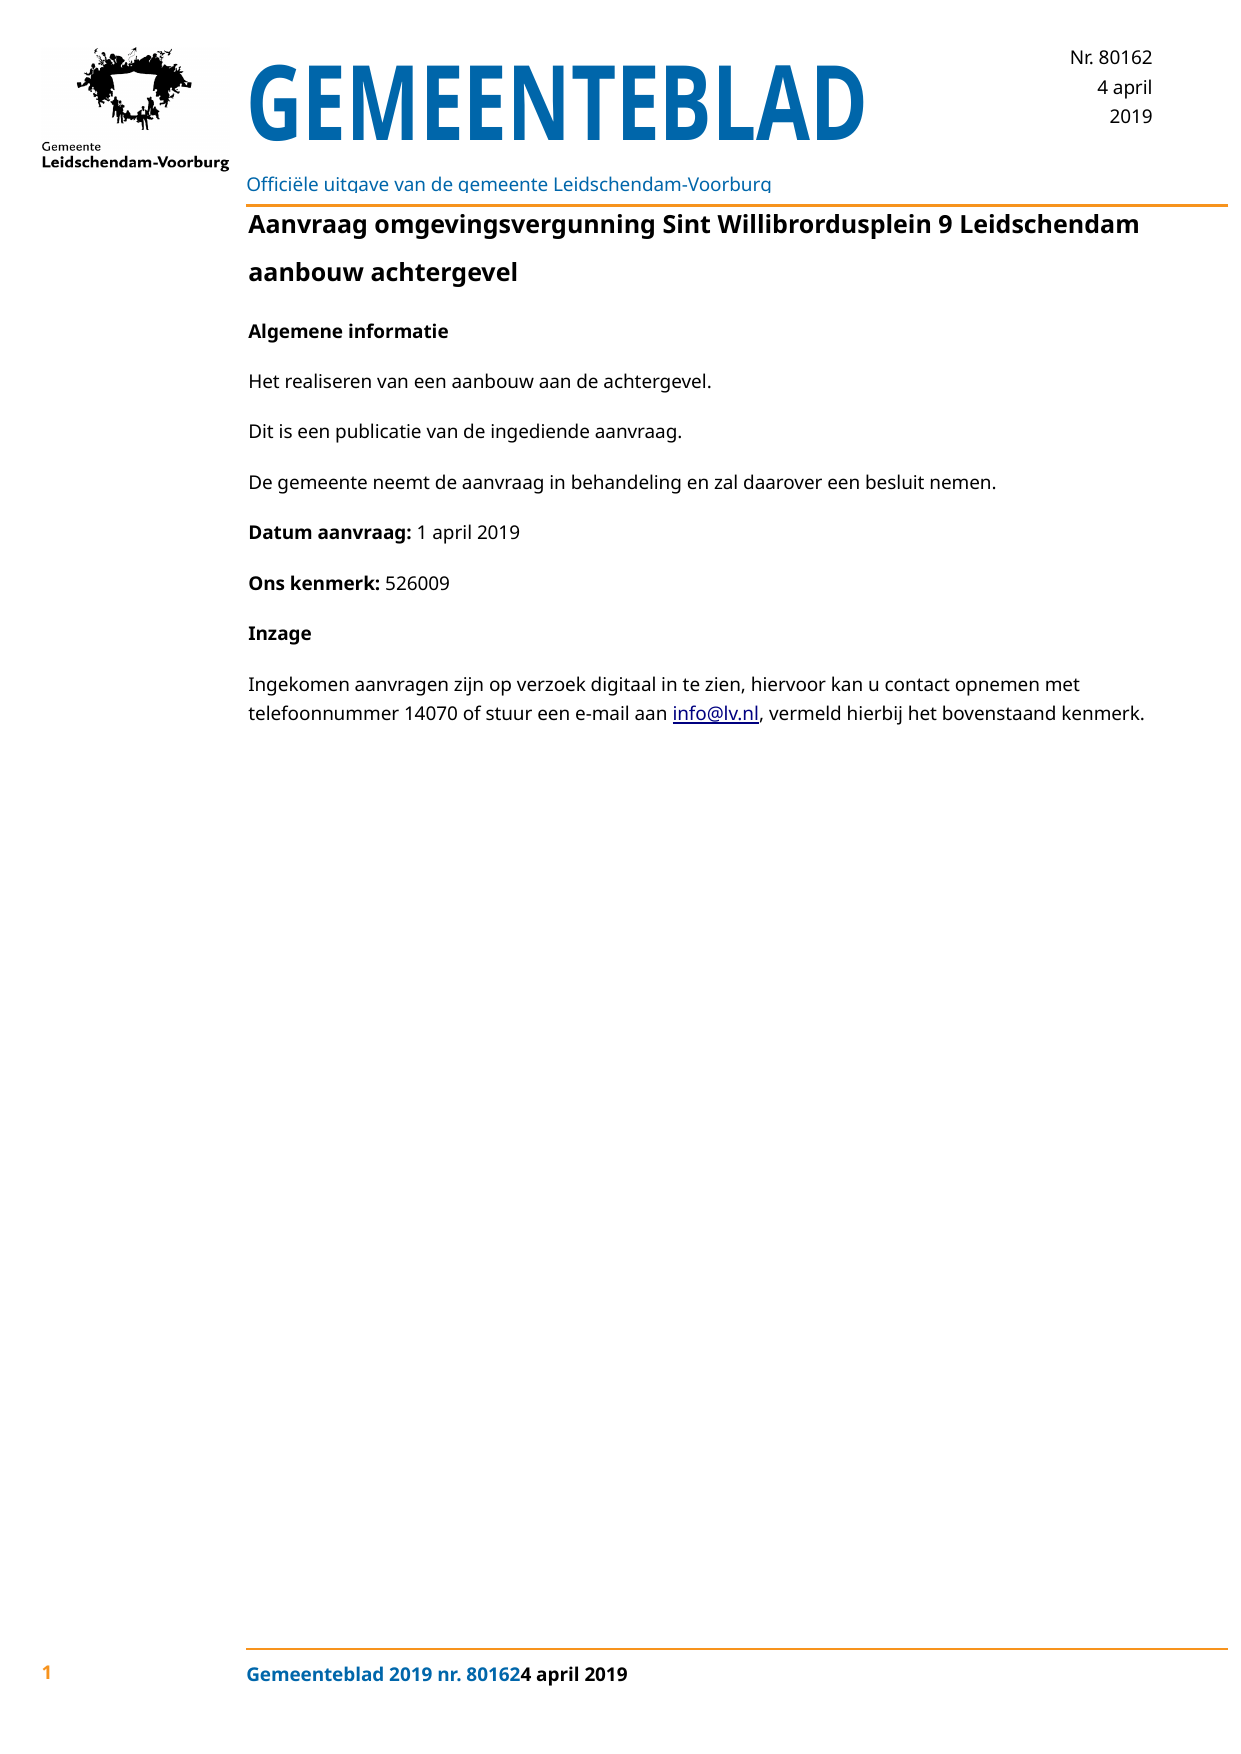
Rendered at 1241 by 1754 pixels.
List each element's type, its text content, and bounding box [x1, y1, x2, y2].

text Algemene informatie [248, 318, 1152, 344]
text De gemeente neemt de aanvraag in behandeling en zal daarover een besluit nemen. [248, 469, 1152, 495]
text Ons kenmerk: 526009 [248, 570, 1152, 596]
text Inzage [248, 620, 1152, 646]
text Het realiseren van een aanbouw aan de achtergevel. [248, 368, 1152, 394]
text Dit is een publicatie van de ingediende aanvraag. [248, 419, 1152, 444]
picture [41, 47, 231, 172]
text Datum aanvraag: 1 april 2019 [248, 519, 1152, 545]
text Ingekomen aanvragen zijn op verzoek digitaal in te zien, hiervoor kan u contact opnemen met telefoonnummer 14070 of stuur een e-mail aan info@lv.nl, vermeld hierbij het bovenstaand kenmerk. [248, 671, 1152, 726]
text Aanvraag omgevingsvergunning Sint Willibrordusplein 9 Leidschendam aanbouw achtergevel [248, 207, 1152, 288]
